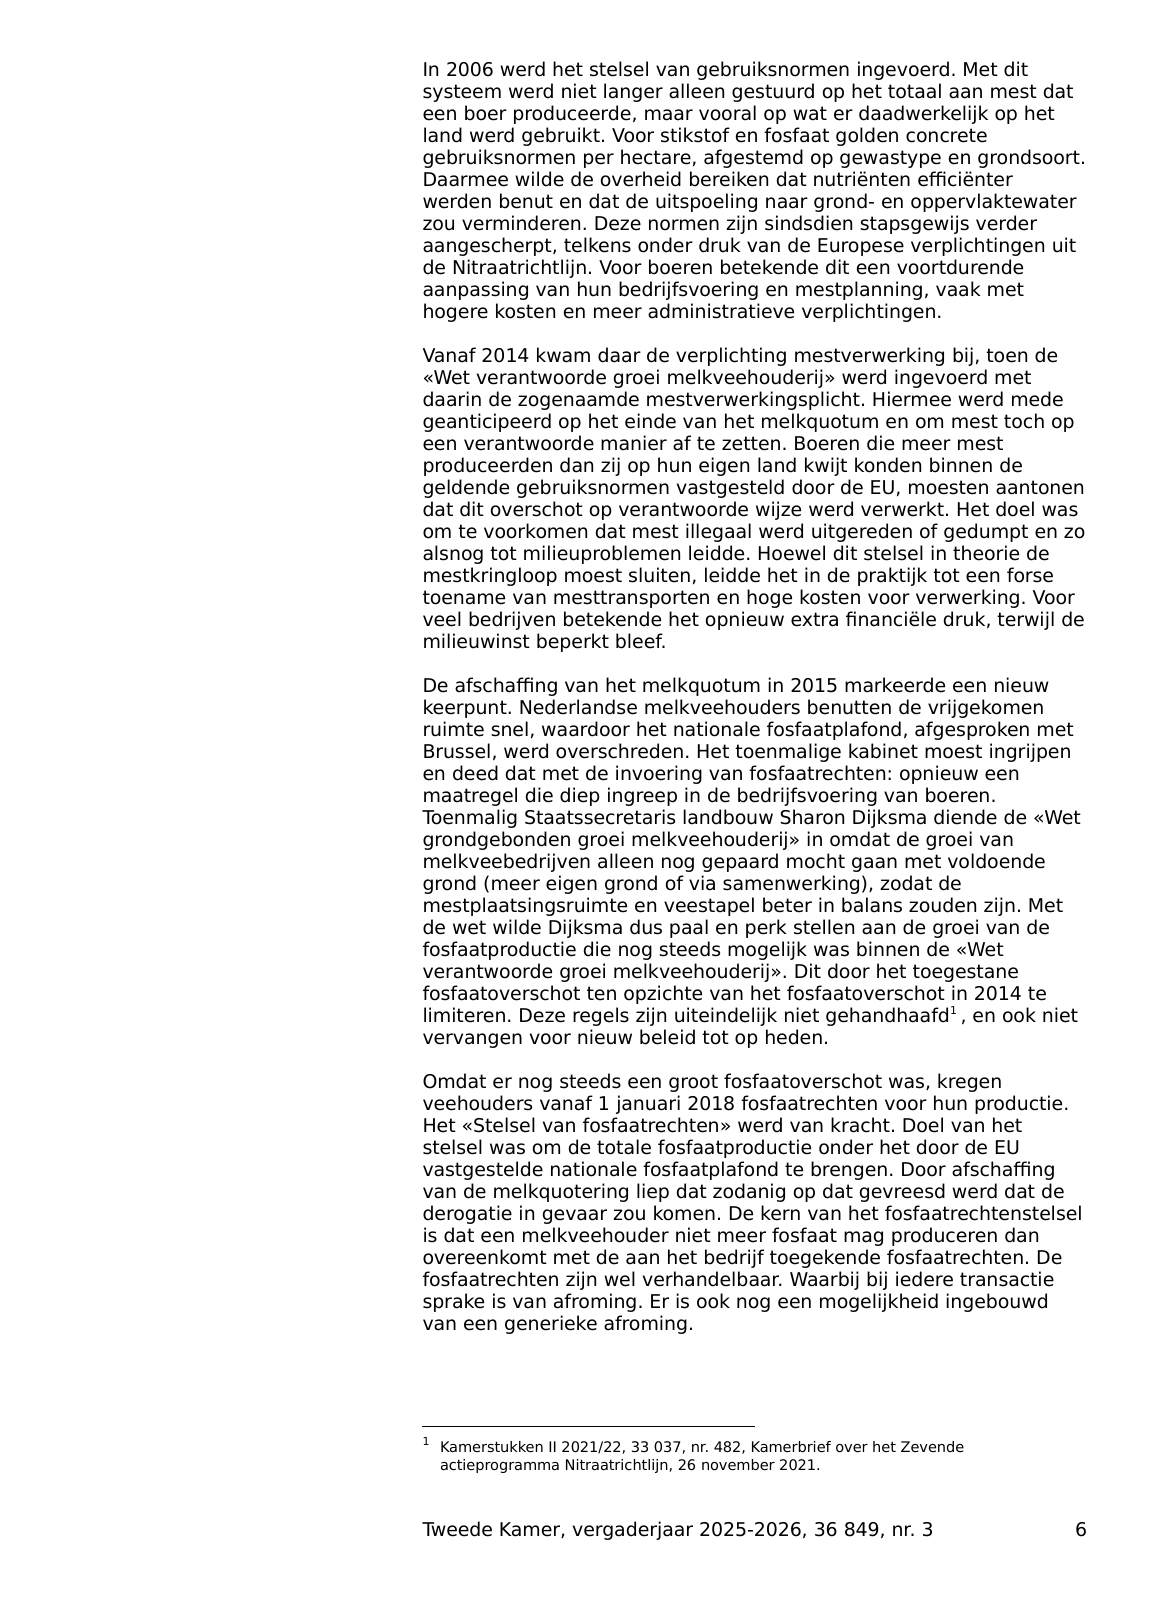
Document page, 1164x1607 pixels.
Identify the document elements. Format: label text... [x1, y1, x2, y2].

text Omdat er nog steeds een groot fosfaatoverschot was, kregen veehouders vanaf 1 januari 2018 fosfaatrechten voor hun productie. Het «Stelsel van fosfaatrechten» werd van kracht. Doel van het stelsel was om de totale fosfaatproductie onder het door de EU vastgestelde nationale fosfaatplafond te brengen. Door afschaffing van de melkquotering liep dat zodanig op dat gevreesd werd dat de derogatie in gevaar zou komen. De kern van het fosfaatrechtenstelsel is dat een melkveehouder niet meer fosfaat mag produceren dan overeenkomt met de aan het bedrijf toegekende fosfaatrechten. De fosfaatrechten zijn wel verhandelbaar. Waarbij bij iedere transactie sprake is van afroming. Er is ook nog een mogelijkheid ingebouwd van een generieke afroming. [422, 1071, 1087, 1334]
text De afschaffing van het melkquotum in 2015 markeerde een nieuw keerpunt. Nederlandse melkveehouders benutten de vrijgekomen ruimte snel, waardoor het nationale fosfaatplafond, afgesproken met Brussel, werd overschreden. Het toenmalige kabinet moest ingrijpen en deed dat met de invoering van fosfaatrechten: opnieuw een maatregel die diep ingreep in de bedrijfsvoering van boeren. Toenmalig Staatssecretaris landbouw Sharon Dijksma diende de «Wet grondgebonden groei melkveehouderij» in omdat de groei van melkveebedrijven alleen nog gepaard mocht gaan met voldoende grond (meer eigen grond of via samenwerking), zodat de mestplaatsingsruimte en veestapel beter in balans zouden zijn. Met de wet wilde Dijksma dus paal en perk stellen aan de groei van de fosfaatproductie die nog steeds mogelijk was binnen de «Wet verantwoorde groei melkveehouderij». Dit door het toegestane fosfaatoverschot ten opzichte van het fosfaatoverschot in 2014 te limiteren. Deze regels zijn uiteindelijk niet gehandhaafd, en ook niet vervangen voor nieuw beleid tot op heden. [422, 675, 1087, 1048]
text In 2006 werd het stelsel van gebruiksnormen ingevoerd. Met dit systeem werd niet langer alleen gestuurd op het totaal aan mest dat een boer produceerde, maar vooral op wat er daadwerkelijk op het land werd gebruikt. Voor stikstof en fosfaat golden concrete gebruiksnormen per hectare, afgestemd op gewastype en grondsoort. Daarmee wilde de overheid bereiken dat nutriënten efficiënter werden benut en dat de uitspoeling naar grond- en oppervlaktewater zou verminderen. Deze normen zijn sindsdien stapsgewijs verder aangescherpt, telkens onder druk van de Europese verplichtingen uit de Nitraatrichtlijn. Voor boeren betekende dit een voortdurende aanpassing van hun bedrijfsvoering en mestplanning, vaak met hogere kosten en meer administratieve verplichtingen. [422, 59, 1087, 323]
text Vanaf 2014 kwam daar de verplichting mestverwerking bij, toen de «Wet verantwoorde groei melkveehouderij» werd ingevoerd met daarin de zogenaamde mestverwerkingsplicht. Hiermee werd mede geanticipeerd op het einde van het melkquotum en om mest toch op een verantwoorde manier af te zetten. Boeren die meer mest produceerden dan zij op hun eigen land kwijt konden binnen de geldende gebruiksnormen vastgesteld door de EU, moesten aantonen dat dit overschot op verantwoorde wijze werd verwerkt. Het doel was om te voorkomen dat mest illegaal werd uitgereden of gedumpt en zo alsnog tot milieuproblemen leidde. Hoewel dit stelsel in theorie de mestkringloop moest sluiten, leidde het in de praktijk tot een forse toename van mesttransporten en hoge kosten voor verwerking. Voor veel bedrijven betekende het opnieuw extra financiële druk, terwijl de milieuwinst beperkt bleef. [422, 345, 1087, 653]
text Kamerstukken II 2021/22, 33 037, nr. 482, Kamerbrief over het Zevende actieprogramma Nitraatrichtlijn, 26 november 2021. [422, 1435, 1087, 1474]
